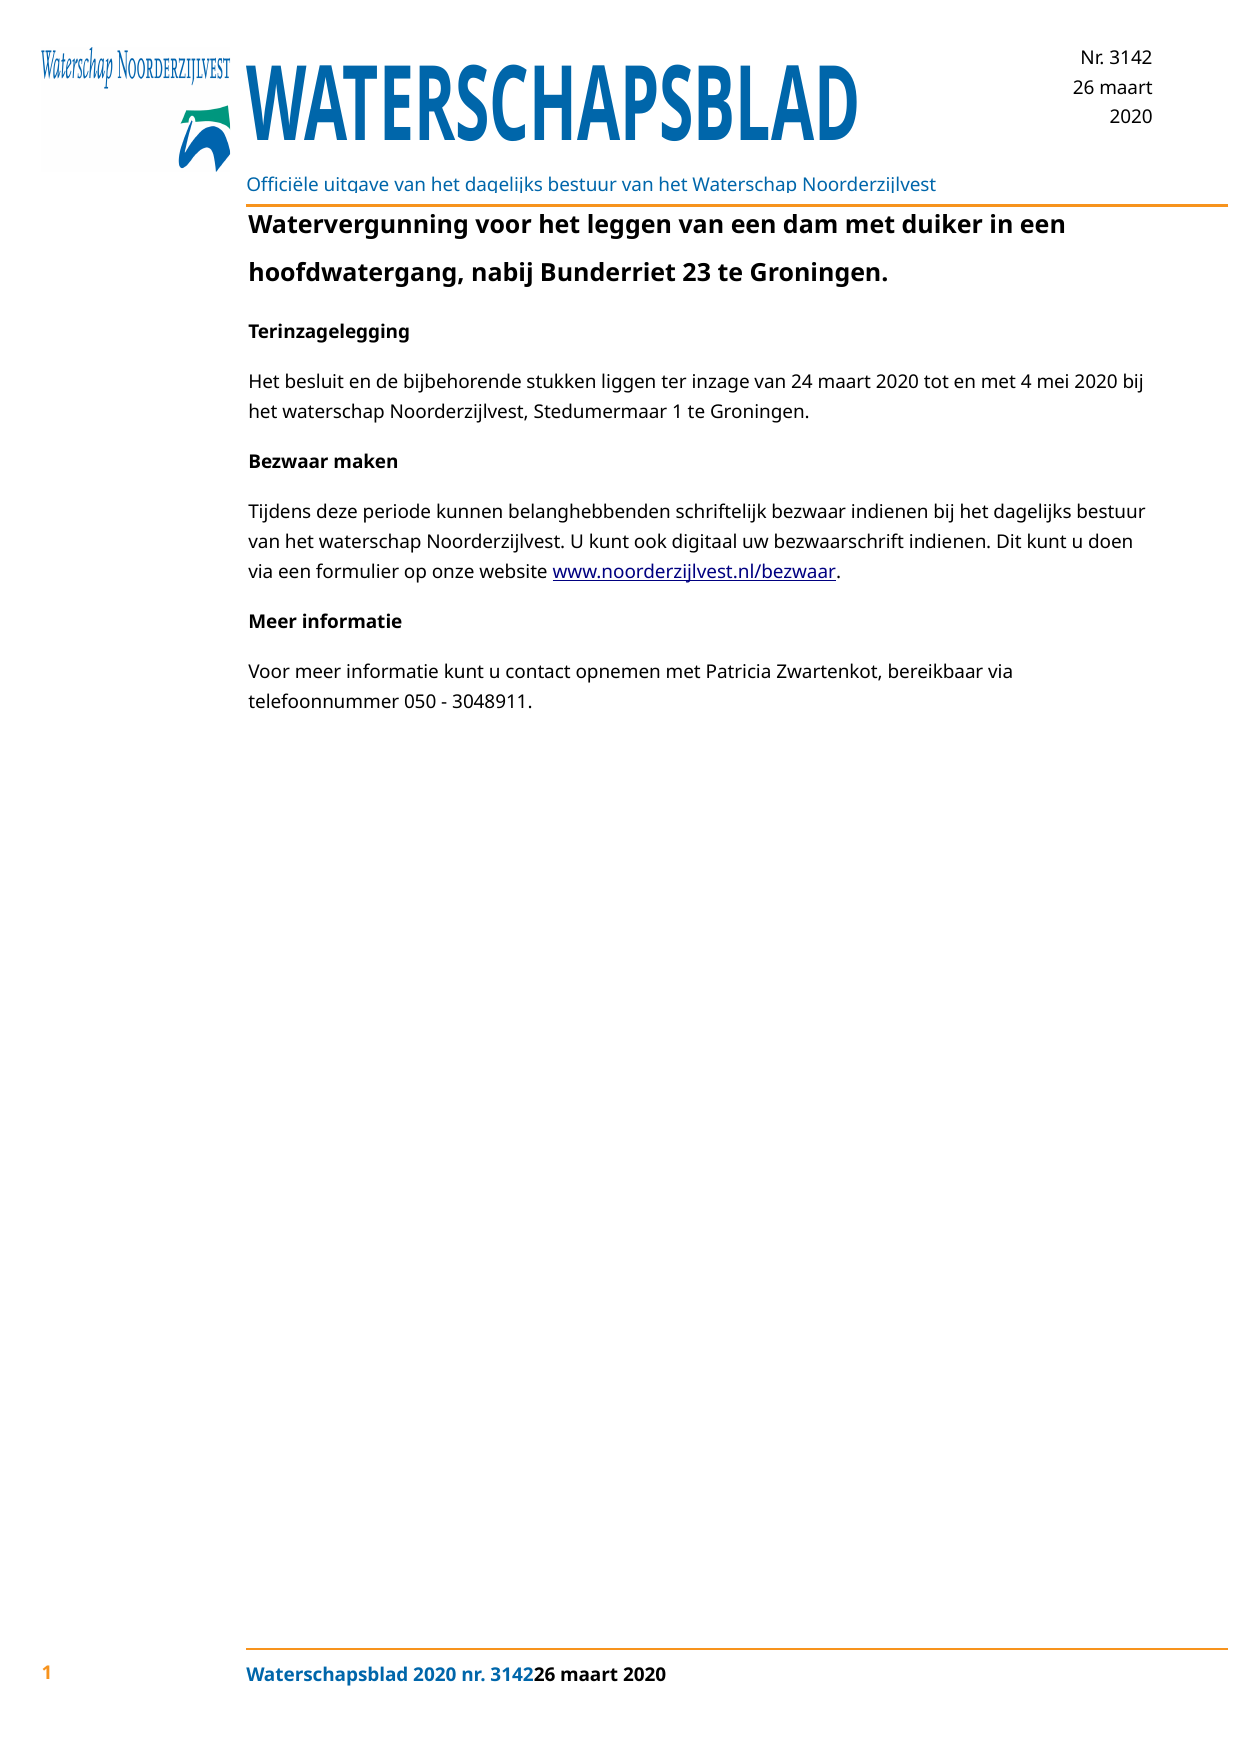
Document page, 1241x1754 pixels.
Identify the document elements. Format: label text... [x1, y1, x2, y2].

text Meer informatie [248, 608, 1152, 634]
text Tijdens deze periode kunnen belanghebbenden schriftelijk bezwaar indienen bij het dagelijks bestuur van het waterschap Noorderzijlvest. U kunt ook digitaal uw bezwaarschrift indienen. Dit kunt u doen via een formulier op onze website www.noorderzijlvest.nl/bezwaar. [248, 499, 1152, 584]
picture [41, 47, 231, 172]
text Het besluit en de bijbehorende stukken liggen ter inzage van 24 maart 2020 tot en met 4 mei 2020 bij het waterschap Noorderzijlvest, Stedumermaar 1 te Groningen. [248, 368, 1152, 424]
text Terinzagelegging [248, 318, 1152, 344]
text Watervergunning voor het leggen van een dam met duiker in een hoofdwatergang, nabij Bunderriet 23 te Groningen. [248, 207, 1152, 288]
text Bezwaar maken [248, 448, 1152, 474]
text Voor meer informatie kunt u contact opnemen met Patricia Zwartenkot, bereikbaar via telefoonnummer 050 - 3048911. [248, 659, 1152, 714]
